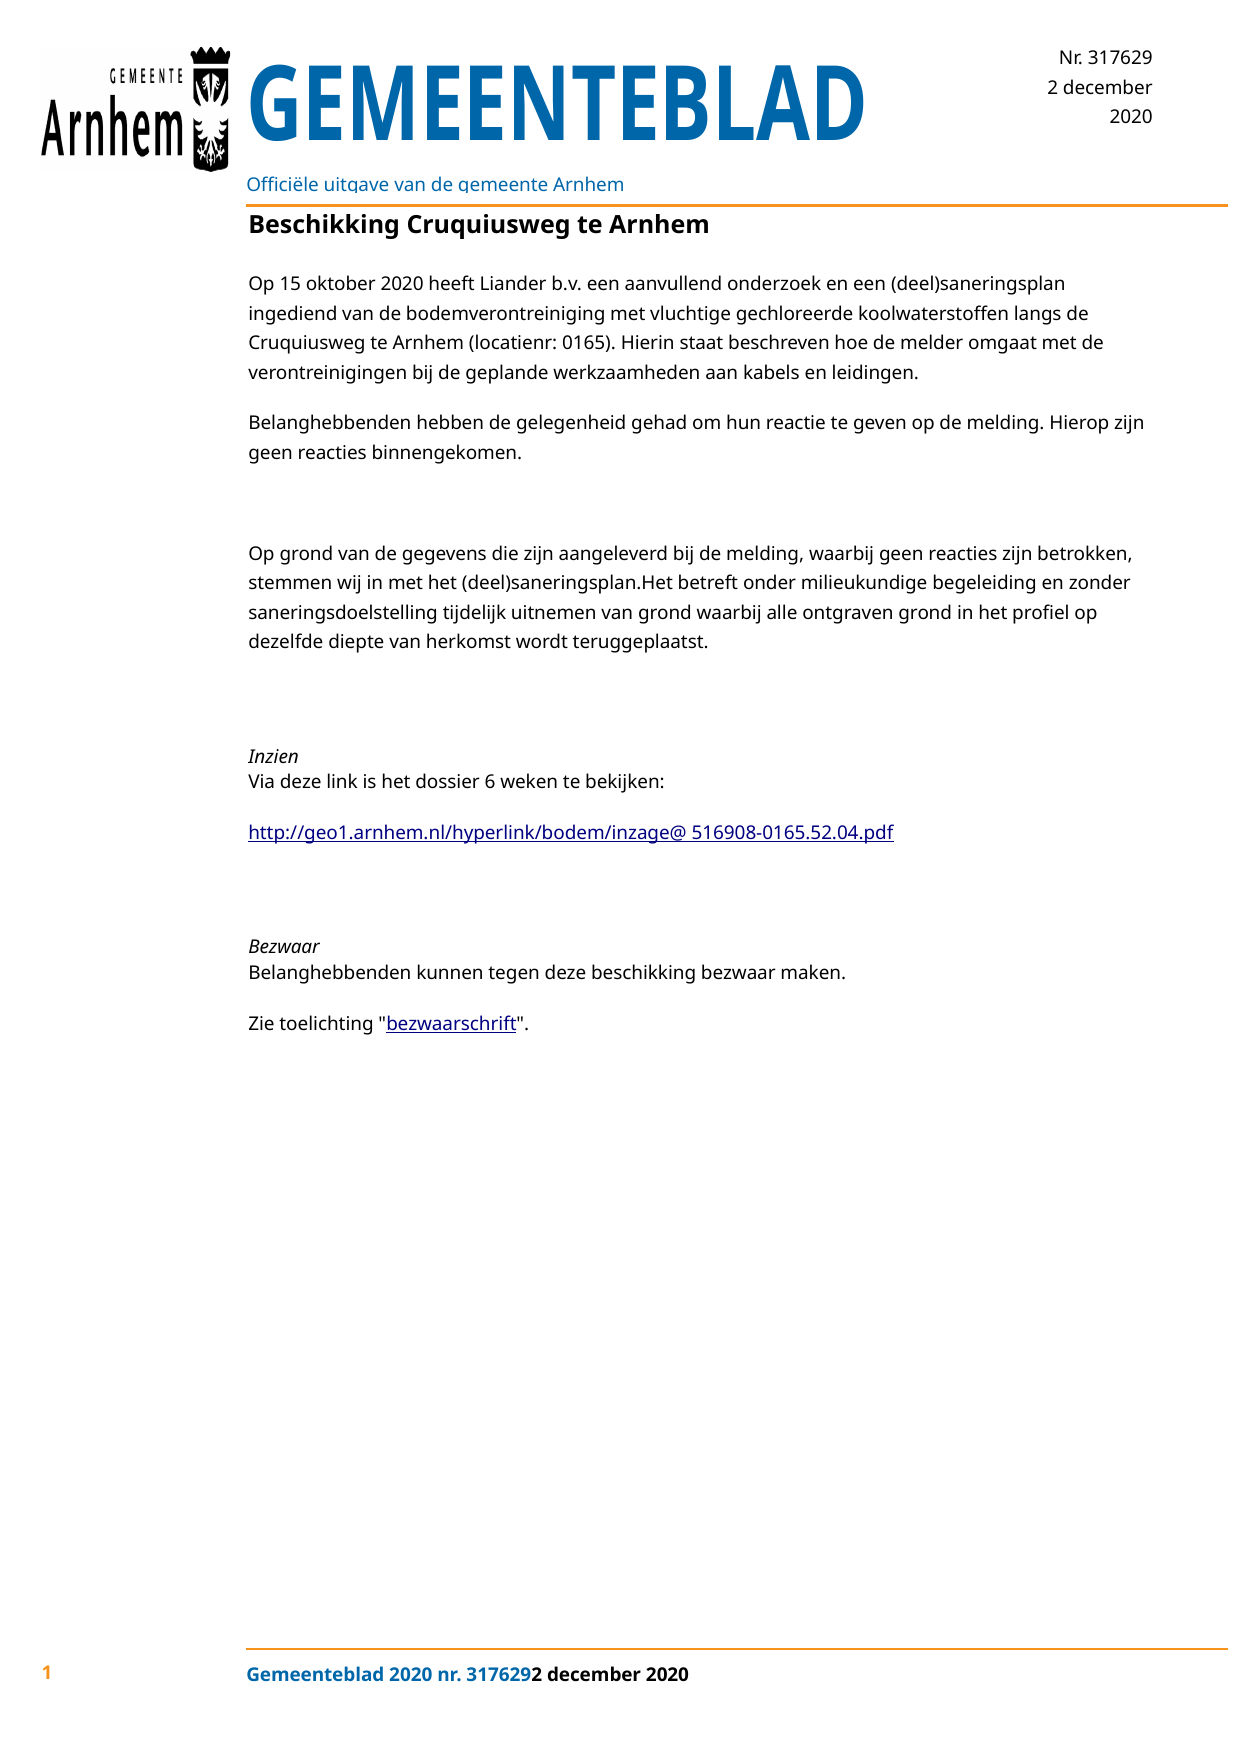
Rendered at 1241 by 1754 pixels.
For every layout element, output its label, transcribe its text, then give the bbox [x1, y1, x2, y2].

text Belanghebbenden kunnen tegen deze beschikking bezwaar maken. [248, 959, 1152, 985]
text Bezwaar [248, 933, 1152, 959]
picture [41, 47, 231, 172]
text http://geo1.arnhem.nl/hyperlink/bodem/inzage@ 516908-0165.52.04.pdf [248, 819, 1152, 845]
text Zie toelichting "bezwaarschrift". [248, 1010, 1152, 1035]
text Op 15 oktober 2020 heeft Liander b.v. een aanvullend onderzoek en een (deel)saneringsplan ingediend van de bodemverontreiniging met vluchtige gechloreerde koolwaterstoffen langs de Cruquiusweg te Arnhem (locatienr: 0165). Hierin staat beschreven hoe de melder omgaat met de verontreinigingen bij de geplande werkzaamheden aan kabels en leidingen. [248, 270, 1152, 385]
text Op grond van de gegevens die zijn aangeleverd bij de melding, waarbij geen reacties zijn betrokken, stemmen wij in met het (deel)saneringsplan.Het betreft onder milieukundige begeleiding en zonder saneringsdoelstelling tijdelijk uitnemen van grond waarbij alle ontgraven grond in het profiel op dezelfde diepte van herkomst wordt teruggeplaatst. [248, 540, 1152, 654]
text Via deze link is het dossier 6 weken te bekijken: [248, 769, 1152, 794]
text Beschikking Cruquiusweg te Arnhem [248, 207, 1152, 241]
text Inzien [248, 743, 1152, 769]
text Belanghebbenden hebben de gelegenheid gehad om hun reactie te geven op de melding. Hierop zijn geen reacties binnengekomen. [248, 409, 1152, 465]
